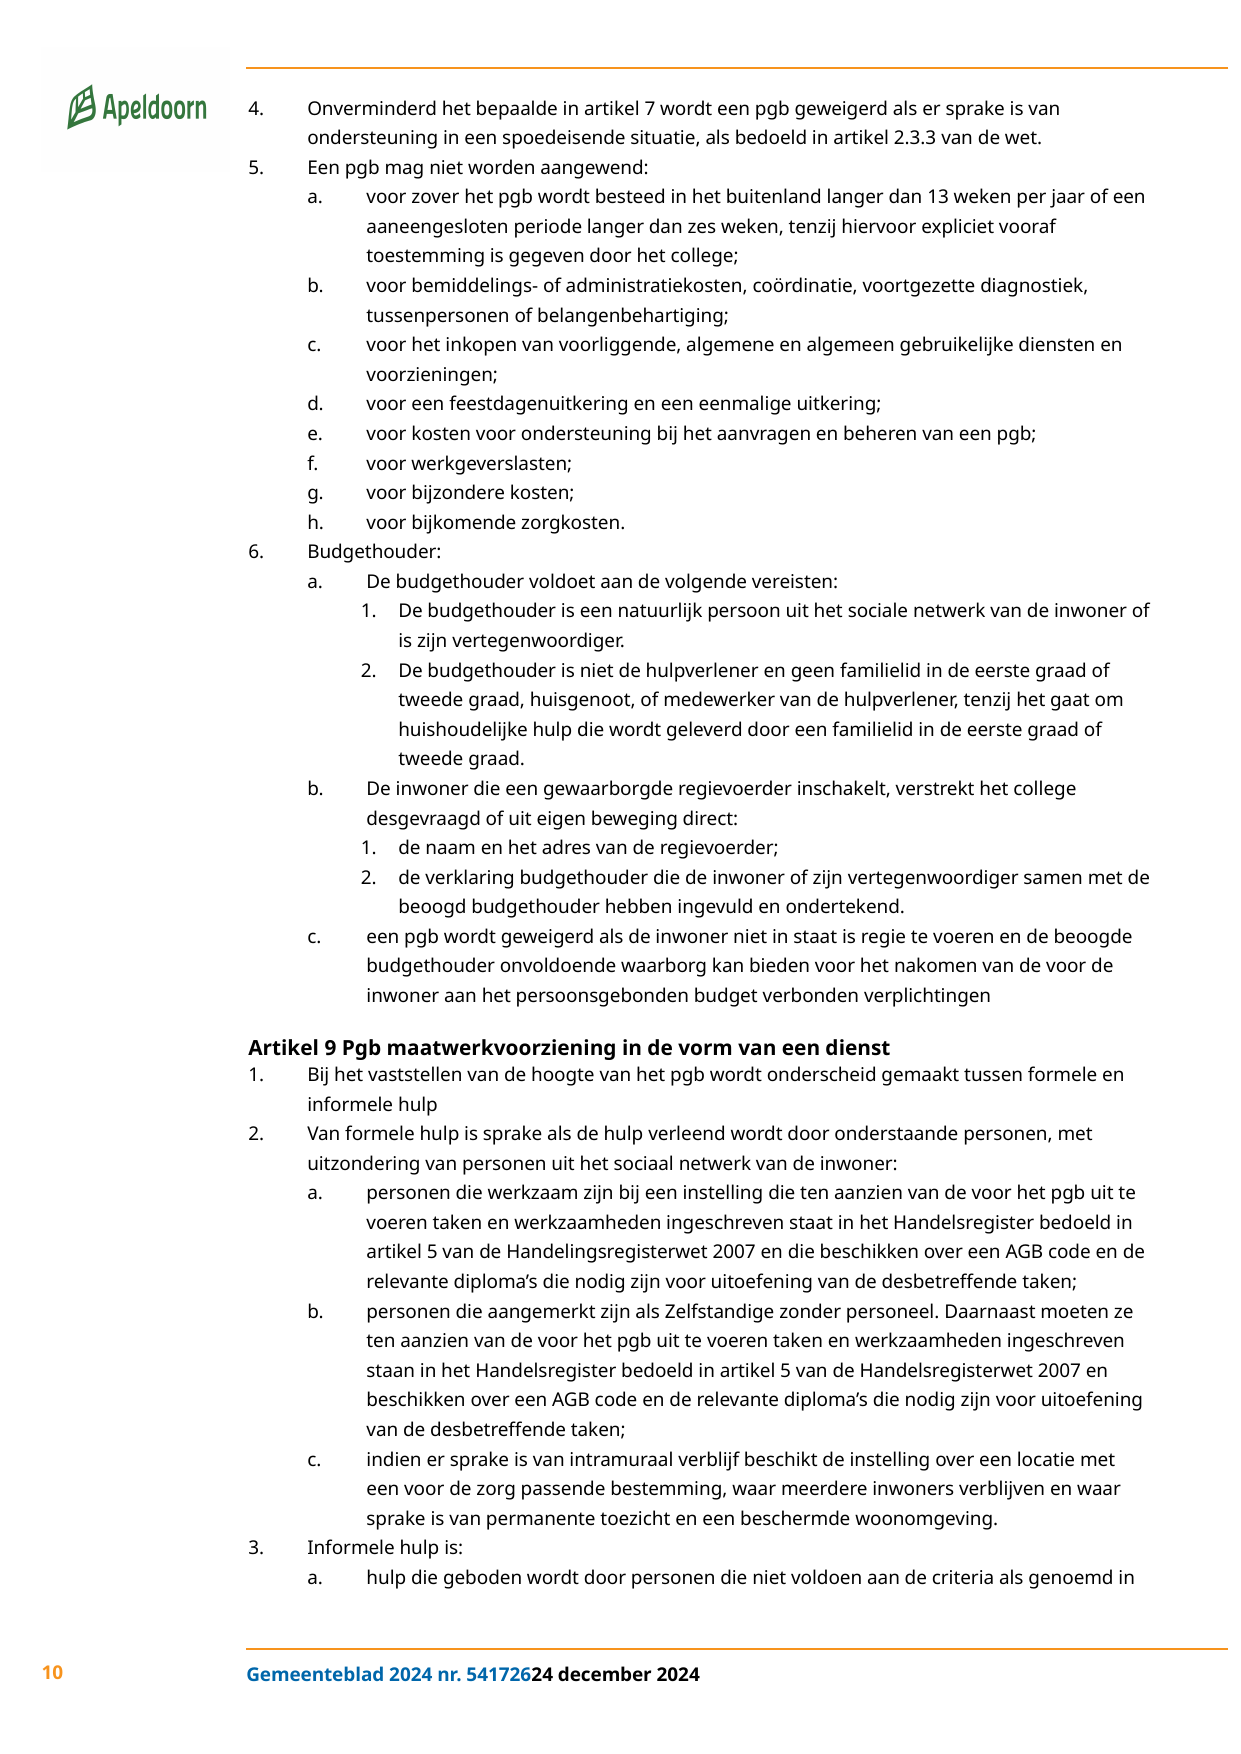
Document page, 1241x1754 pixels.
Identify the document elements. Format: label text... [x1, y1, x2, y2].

list De budgethouder is niet de hulpverlener en geen familielid in de eerste graad of tweede graad, huisgenoot, of medewerker van de hulpverlener, tenzij het gaat om huishoudelijke hulp die wordt geleverd door een familielid in de eerste graad of tweede graad. [361, 657, 1152, 771]
list hulp die geboden wordt door personen die niet voldoen aan de criteria als genoemd in [307, 1564, 1152, 1590]
list voor bijkomende zorgkosten. [307, 509, 1152, 535]
list personen die werkzaam zijn bij een instelling die ten aanzien van de voor het pgb uit te voeren taken en werkzaamheden ingeschreven staat in het Handelsregister bedoeld in artikel 5 van de Handelingsregisterwet 2007 en die beschikken over een AGB code en de relevante diploma’s die nodig zijn voor uitoefening van de desbetreffende taken; [307, 1179, 1152, 1294]
list indien er sprake is van intramuraal verblijf beschikt de instelling over een locatie met een voor de zorg passende bestemming, waar meerdere inwoners verblijven en waar sprake is van permanente toezicht en een beschermde woonomgeving. [307, 1446, 1152, 1531]
list de verklaring budgethouder die de inwoner of zijn vertegenwoordiger samen met de beoogd budgethouder hebben ingevuld en ondertekend. [361, 864, 1152, 919]
list Van formele hulp is sprake als de hulp verleend wordt door onderstaande personen, met uitzondering van personen uit het sociaal netwerk van de inwoner: [248, 1120, 1152, 1176]
list voor kosten voor ondersteuning bij het aanvragen en beheren van een pgb; [307, 420, 1152, 446]
list voor zover het pgb wordt besteed in het buitenland langer dan 13 weken per jaar of een aaneengesloten periode langer dan zes weken, tenzij hiervoor expliciet vooraf toestemming is gegeven door het college; [307, 183, 1152, 268]
list voor werkgeverslasten; [307, 450, 1152, 476]
list De inwoner die een gewaarborgde regievoerder inschakelt, verstrekt het college desgevraagd of uit eigen beweging direct: [307, 775, 1152, 831]
list Bij het vaststellen van de hoogte van het pgb wordt onderscheid gemaakt tussen formele en informele hulp [248, 1061, 1152, 1116]
list voor bemiddelings- of administratiekosten, coördinatie, voortgezette diagnostiek, tussenpersonen of belangenbehartiging; [307, 272, 1152, 328]
list Een pgb mag niet worden aangewend: [248, 154, 1152, 180]
list Informele hulp is: [248, 1534, 1152, 1560]
list voor bijzondere kosten; [307, 479, 1152, 505]
picture [41, 47, 231, 172]
text Artikel 9 Pgb maatwerkvoorziening in de vorm van een dienst [248, 1033, 1152, 1061]
list personen die aangemerkt zijn als Zelfstandige zonder personeel. Daarnaast moeten ze ten aanzien van de voor het pgb uit te voeren taken en werkzaamheden ingeschreven staan in het Handelsregister bedoeld in artikel 5 van de Handelsregisterwet 2007 en beschikken over een AGB code en de relevante diploma’s die nodig zijn voor uitoefening van de desbetreffende taken; [307, 1298, 1152, 1442]
list voor een feestdagenuitkering en een eenmalige uitkering; [307, 391, 1152, 416]
list De budgethouder voldoet aan de volgende vereisten: [307, 568, 1152, 594]
list Budgethouder: [248, 538, 1152, 564]
list De budgethouder is een natuurlijk persoon uit het sociale netwerk van de inwoner of is zijn vertegenwoordiger. [361, 598, 1152, 653]
list voor het inkopen van voorliggende, algemene en algemeen gebruikelijke diensten en voorzieningen; [307, 331, 1152, 387]
list een pgb wordt geweigerd als de inwoner niet in staat is regie te voeren en de beoogde budgethouder onvoldoende waarborg kan bieden voor het nakomen van de voor de inwoner aan het persoonsgebonden budget verbonden verplichtingen [307, 923, 1152, 1008]
list de naam en het adres van de regievoerder; [361, 834, 1152, 860]
list Onverminderd het bepaalde in artikel 7 wordt een pgb geweigerd als er sprake is van ondersteuning in een spoedeisende situatie, als bedoeld in artikel 2.3.3 van de wet. [248, 95, 1152, 150]
